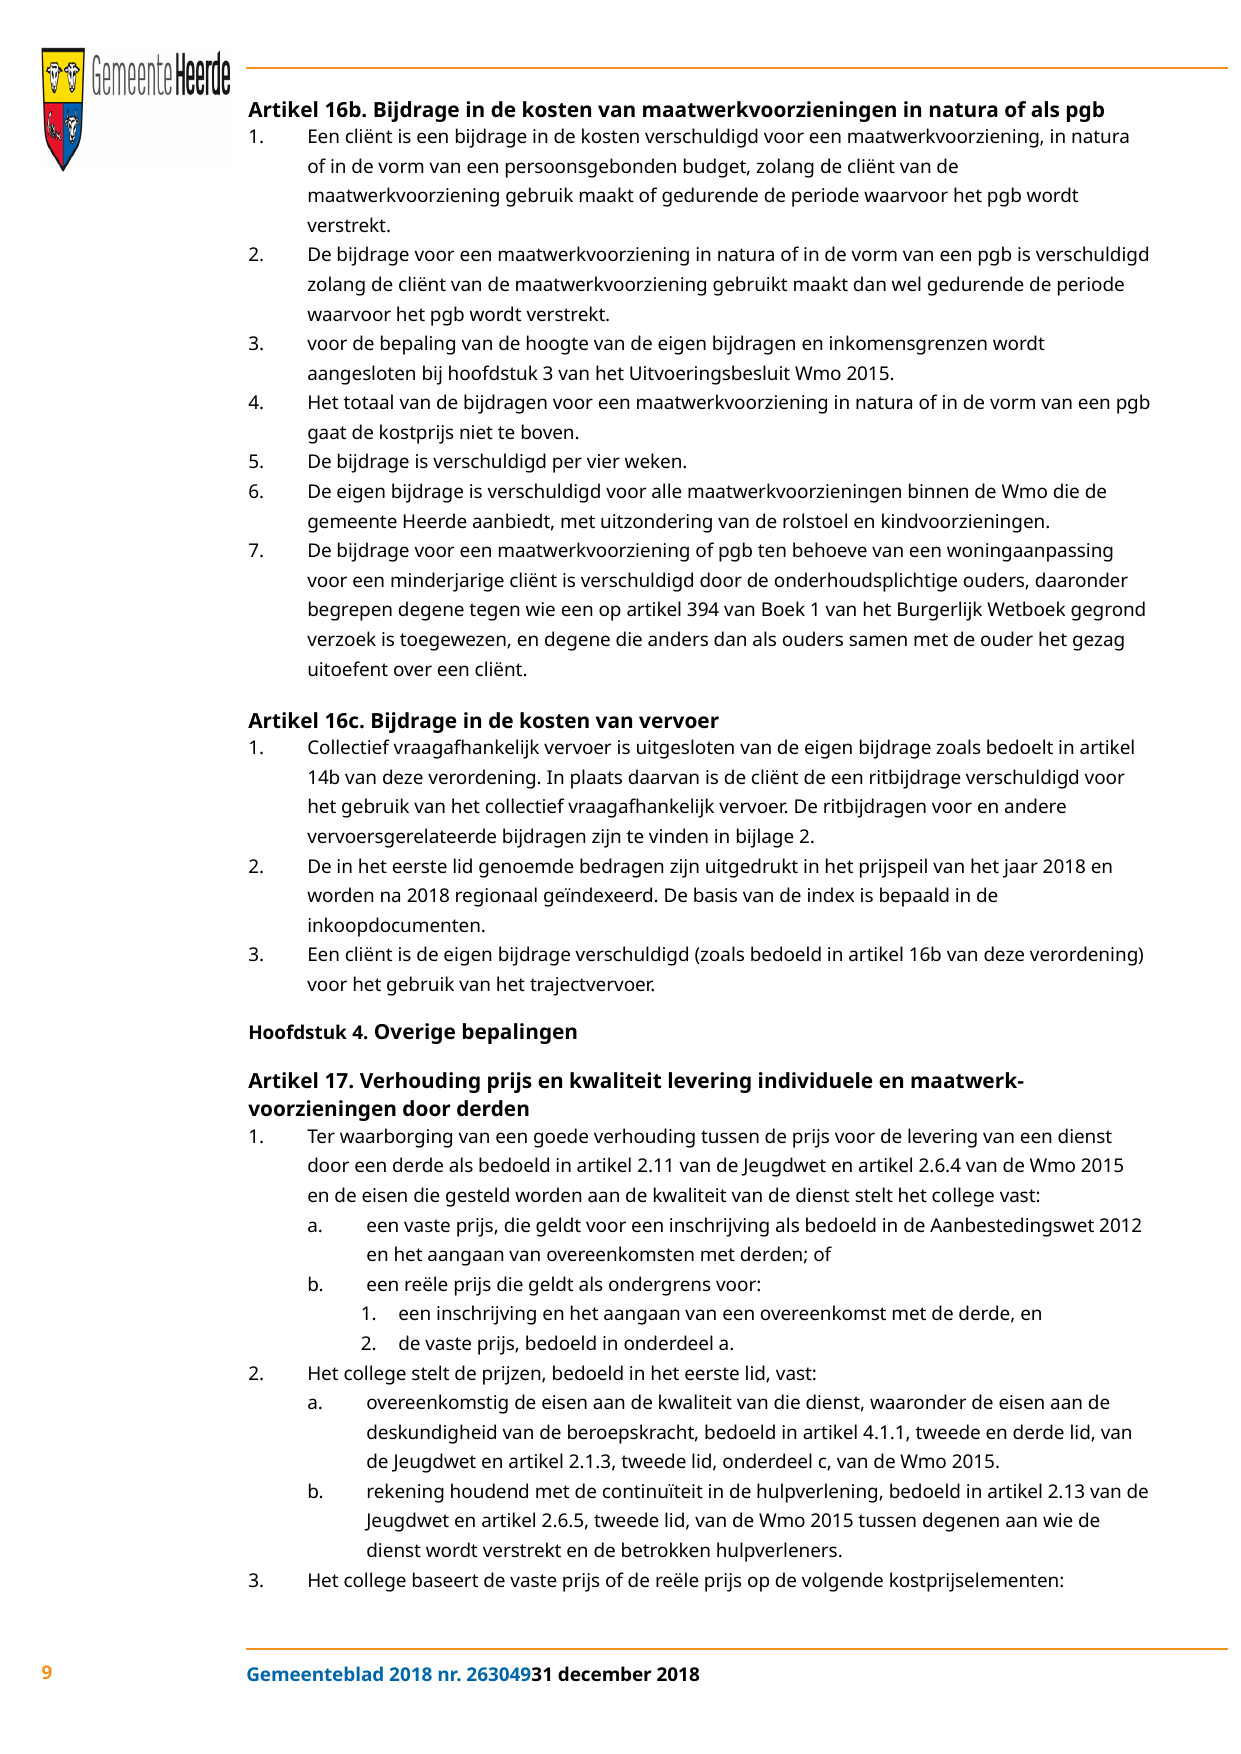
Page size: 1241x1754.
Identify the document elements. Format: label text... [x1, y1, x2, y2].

list De bijdrage is verschuldigd per vier weken. [248, 449, 1152, 474]
list De eigen bijdrage is verschuldigd voor alle maatwerkvoorzieningen binnen de Wmo die de gemeente Heerde aanbiedt, met uitzondering van de rolstoel en kindvoorzieningen. [248, 478, 1152, 533]
text Artikel 17. Verhouding prijs en kwaliteit levering individuele en maatwerk-voorzieningen door derden [248, 1066, 1152, 1123]
list Een cliënt is een bijdrage in de kosten verschuldigd voor een maatwerkvoorziening, in natura of in de vorm van een persoonsgebonden budget, zolang de cliënt van de maatwerkvoorziening gebruik maakt of gedurende de periode waarvoor het pgb wordt verstrekt. [248, 123, 1152, 238]
list een reële prijs die geldt als ondergrens voor: [307, 1271, 1152, 1297]
list voor de bepaling van de hoogte van de eigen bijdragen en inkomensgrenzen wordt aangesloten bij hoofdstuk 3 van het Uitvoeringsbesluit Wmo 2015. [248, 330, 1152, 386]
list De bijdrage voor een maatwerkvoorziening in natura of in de vorm van een pgb is verschuldigd zolang de cliënt van de maatwerkvoorziening gebruikt maakt dan wel gedurende de periode waarvoor het pgb wordt verstrekt. [248, 242, 1152, 326]
text Hoofdstuk 4. Overige bepalingen [248, 1017, 1152, 1045]
picture [41, 47, 231, 172]
list rekening houdend met de continuïteit in de hulpverlening, bedoeld in artikel 2.13 van de Jeugdwet en artikel 2.6.5, tweede lid, van de Wmo 2015 tussen degenen aan wie de dienst wordt verstrekt en de betrokken hulpverleners. [307, 1478, 1152, 1563]
list Het totaal van de bijdragen voor een maatwerkvoorziening in natura of in de vorm van een pgb gaat de kostprijs niet te boven. [248, 389, 1152, 445]
list Collectief vraagafhankelijk vervoer is uitgesloten van de eigen bijdrage zoals bedoelt in artikel 14b van deze verordening. In plaats daarvan is de cliënt de een ritbijdrage verschuldigd voor het gebruik van het collectief vraagafhankelijk vervoer. De ritbijdragen voor en andere vervoersgerelateerde bijdragen zijn te vinden in bijlage 2. [248, 734, 1152, 849]
list een vaste prijs, die geldt voor een inschrijving als bedoeld in de Aanbestedingswet 2012 en het aangaan van overeenkomsten met derden; of [307, 1212, 1152, 1267]
list Het college stelt de prijzen, bedoeld in het eerste lid, vast: [248, 1360, 1152, 1385]
list De bijdrage voor een maatwerkvoorziening of pgb ten behoeve van een woningaanpassing voor een minderjarige cliënt is verschuldigd door de onderhoudsplichtige ouders, daaronder begrepen degene tegen wie een op artikel 394 van Boek 1 van het Burgerlijk Wetboek gegrond verzoek is toegewezen, en degene die anders dan als ouders samen met de ouder het gezag uitoefent over een cliënt. [248, 537, 1152, 681]
list Ter waarborging van een goede verhouding tussen de prijs voor de levering van een dienst door een derde als bedoeld in artikel 2.11 van de Jeugdwet en artikel 2.6.4 van de Wmo 2015 en de eisen die gesteld worden aan de kwaliteit van de dienst stelt het college vast: [248, 1123, 1152, 1208]
list Een cliënt is de eigen bijdrage verschuldigd (zoals bedoeld in artikel 16b van deze verordening) voor het gebruik van het trajectvervoer. [248, 942, 1152, 997]
text Artikel 16b. Bijdrage in de kosten van maatwerkvoorzieningen in natura of als pgb [248, 95, 1152, 123]
list De in het eerste lid genoemde bedragen zijn uitgedrukt in het prijspeil van het jaar 2018 en worden na 2018 regionaal geïndexeerd. De basis van de index is bepaald in de inkoopdocumenten. [248, 853, 1152, 938]
text Artikel 16c. Bijdrage in de kosten van vervoer [248, 706, 1152, 734]
list een inschrijving en het aangaan van een overeenkomst met de derde, en [361, 1301, 1152, 1326]
list Het college baseert de vaste prijs of de reële prijs op de volgende kostprijselementen: [248, 1567, 1152, 1592]
list overeenkomstig de eisen aan de kwaliteit van die dienst, waaronder de eisen aan de deskundigheid van de beroepskracht, bedoeld in artikel 4.1.1, tweede en derde lid, van de Jeugdwet en artikel 2.1.3, tweede lid, onderdeel c, van de Wmo 2015. [307, 1389, 1152, 1474]
list de vaste prijs, bedoeld in onderdeel a. [361, 1330, 1152, 1356]
